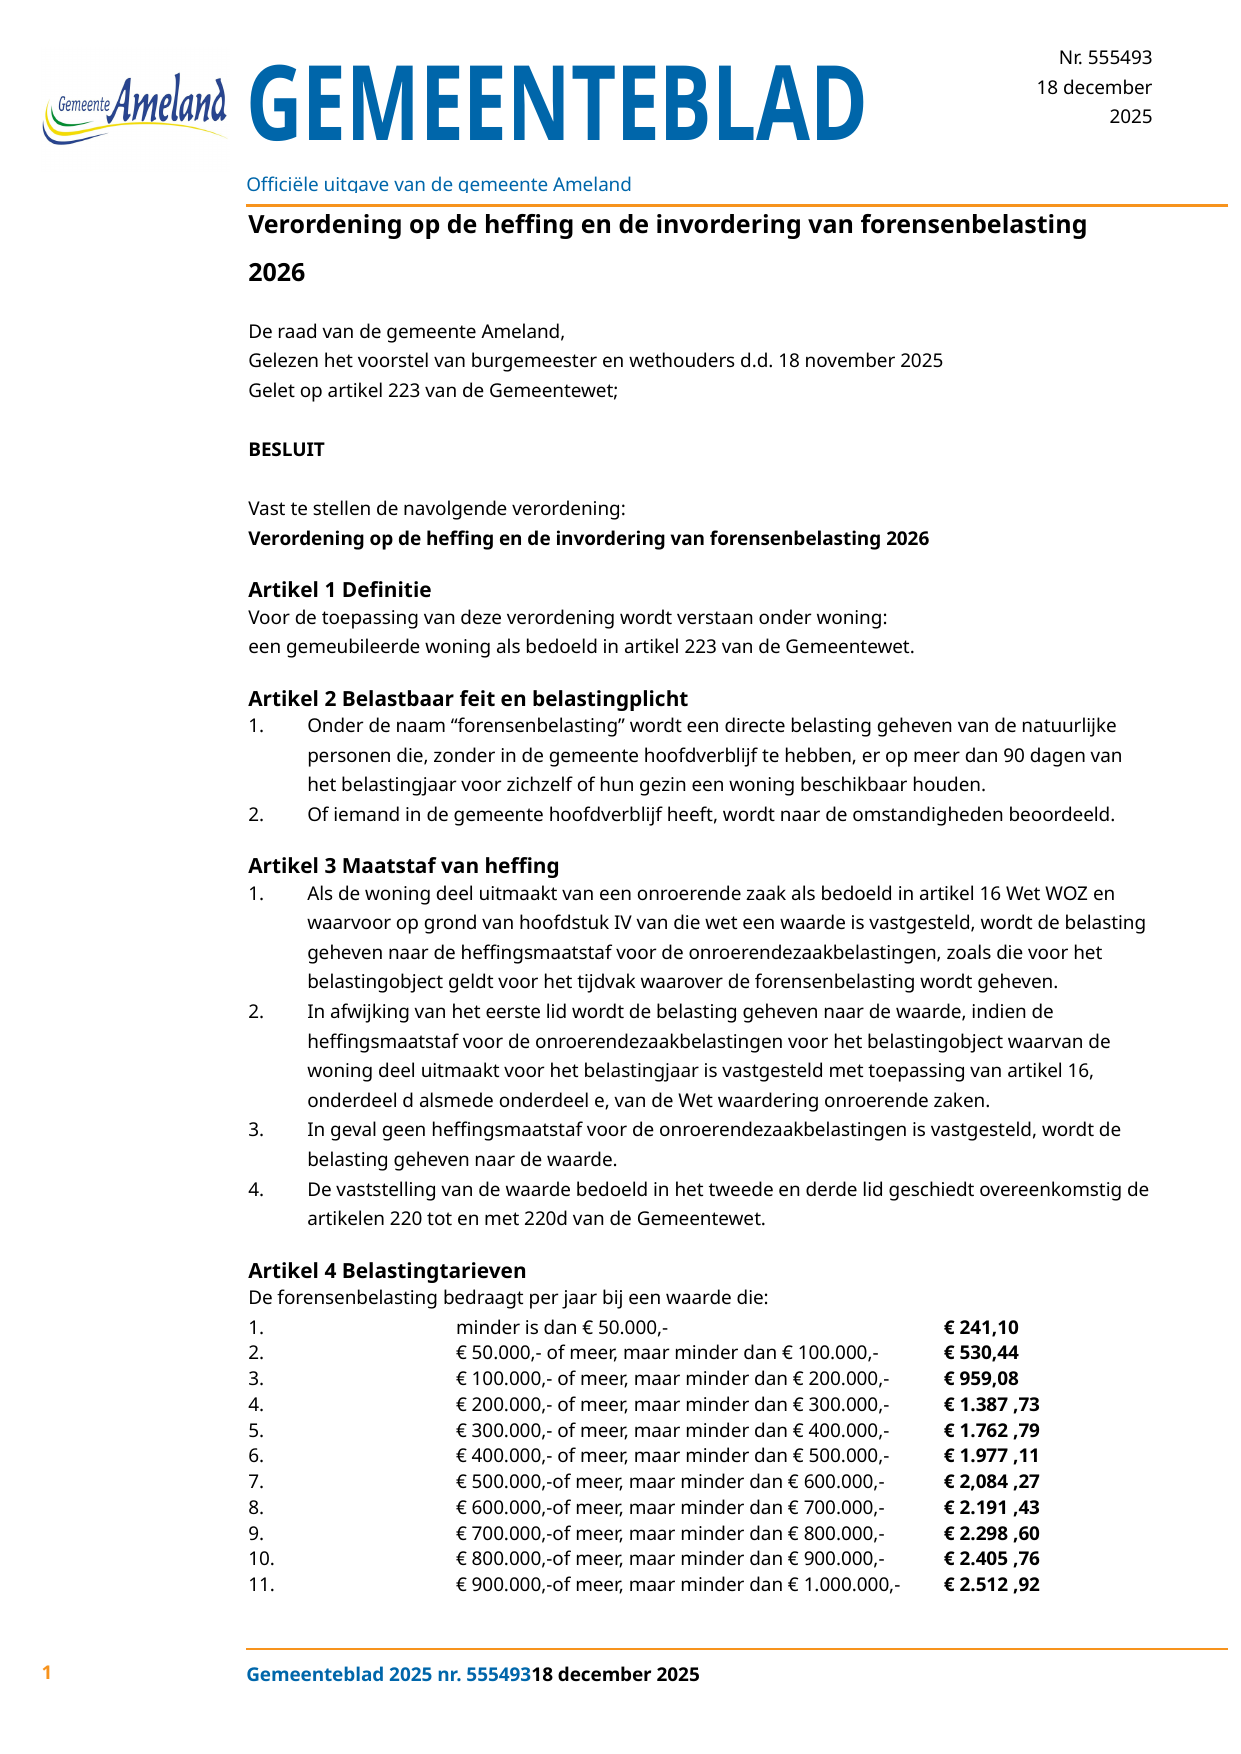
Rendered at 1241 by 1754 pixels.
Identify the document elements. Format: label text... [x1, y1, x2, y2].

table_cell 2. [248, 1340, 456, 1365]
text BESLUIT [248, 436, 1152, 462]
table_cell € 2.191 ,43 [944, 1494, 1152, 1520]
table_header € 241,10 [944, 1314, 1152, 1339]
text Verordening op de heffing en de invordering van forensenbelasting 2026 [248, 525, 1152, 551]
text Voor de toepassing van deze verordening wordt verstaan onder woning: [248, 604, 1152, 629]
table_header 1. [248, 1314, 456, 1339]
table_cell 3. [248, 1365, 456, 1391]
list In afwijking van het eerste lid wordt de belasting geheven naar de waarde, indien de heffingsmaatstaf voor de onroerendezaakbelastingen voor het belastingobject waarvan de woning deel uitmaakt voor het belastingjaar is vastgesteld met toepassing van artikel 16, onderdeel d alsmede onderdeel e, van de Wet waardering onroerende zaken. [248, 998, 1152, 1113]
table_cell € 600.000,-of meer, maar minder dan € 700.000,- [456, 1494, 944, 1520]
table_cell 10. [248, 1545, 456, 1571]
text Verordening op de heffing en de invordering van forensenbelasting 2026 [248, 207, 1152, 288]
table_cell € 2.298 ,60 [944, 1520, 1152, 1545]
list De vaststelling van de waarde bedoeld in het tweede en derde lid geschiedt overeenkomstig de artikelen 220 tot en met 220d van de Gemeentewet. [248, 1176, 1152, 1231]
text Artikel 3 Maatstaf van heffing [248, 851, 1152, 880]
table_cell € 2.405 ,76 [944, 1545, 1152, 1571]
table_cell € 300.000,- of meer, maar minder dan € 400.000,- [456, 1417, 944, 1442]
table_cell € 400.000,- of meer, maar minder dan € 500.000,- [456, 1443, 944, 1468]
table_cell € 200.000,- of meer, maar minder dan € 300.000,- [456, 1391, 944, 1417]
text De forensenbelasting bedraagt per jaar bij een waarde die: [248, 1284, 1152, 1310]
text Vast te stellen de navolgende verordening: [248, 495, 1152, 521]
text Gelet op artikel 223 van de Gemeentewet; [248, 377, 1152, 403]
table_cell € 2,084 ,27 [944, 1468, 1152, 1494]
table_cell € 1.387 ,73 [944, 1391, 1152, 1417]
table_cell € 1.977 ,11 [944, 1443, 1152, 1468]
table_cell 11. [248, 1571, 456, 1597]
list Of iemand in de gemeente hoofdverblijf heeft, wordt naar de omstandigheden beoordeeld. [248, 801, 1152, 827]
table_cell € 1.762 ,79 [944, 1417, 1152, 1442]
text een gemeubileerde woning als bedoeld in artikel 223 van de Gemeentewet. [248, 633, 1152, 659]
list Als de woning deel uitmaakt van een onroerende zaak als bedoeld in artikel 16 Wet WOZ en waarvoor op grond van hoofdstuk IV van die wet een waarde is vastgesteld, wordt de belasting geheven naar de heffingsmaatstaf voor de onroerendezaakbelastingen, zoals die voor het belastingobject geldt voor het tijdvak waarover de forensenbelasting wordt geheven. [248, 880, 1152, 994]
table_cell € 50.000,- of meer, maar minder dan € 100.000,- [456, 1340, 944, 1365]
table_cell € 2.512 ,92 [944, 1571, 1152, 1597]
picture [41, 47, 231, 172]
table_cell 7. [248, 1468, 456, 1494]
table_cell € 100.000,- of meer, maar minder dan € 200.000,- [456, 1365, 944, 1391]
table_cell € 700.000,-of meer, maar minder dan € 800.000,- [456, 1520, 944, 1545]
table_cell € 800.000,-of meer, maar minder dan € 900.000,- [456, 1545, 944, 1571]
table_cell € 959,08 [944, 1365, 1152, 1391]
table_cell 4. [248, 1391, 456, 1417]
table_cell 6. [248, 1443, 456, 1468]
table_header minder is dan € 50.000,- [456, 1314, 944, 1339]
text De raad van de gemeente Ameland, [248, 318, 1152, 344]
table_cell 8. [248, 1494, 456, 1520]
text Gelezen het voorstel van burgemeester en wethouders d.d. 18 november 2025 [248, 347, 1152, 373]
text Artikel 4 Belastingtarieven [248, 1256, 1152, 1284]
table_cell 5. [248, 1417, 456, 1442]
table_cell 9. [248, 1520, 456, 1545]
list Onder de naam “forensenbelasting” wordt een directe belasting geheven van de natuurlijke personen die, zonder in de gemeente hoofdverblijf te hebben, er op meer dan 90 dagen van het belastingjaar voor zichzelf of hun gezin een woning beschikbaar houden. [248, 712, 1152, 797]
text Artikel 2 Belastbaar feit en belastingplicht [248, 684, 1152, 712]
table_cell € 500.000,-of meer, maar minder dan € 600.000,- [456, 1468, 944, 1494]
text Artikel 1 Definitie [248, 575, 1152, 604]
table_cell € 530,44 [944, 1340, 1152, 1365]
list In geval geen heffingsmaatstaf voor de onroerendezaakbelastingen is vastgesteld, wordt de belasting geheven naar de waarde. [248, 1117, 1152, 1172]
table_cell € 900.000,-of meer, maar minder dan € 1.000.000,- [456, 1571, 944, 1597]
